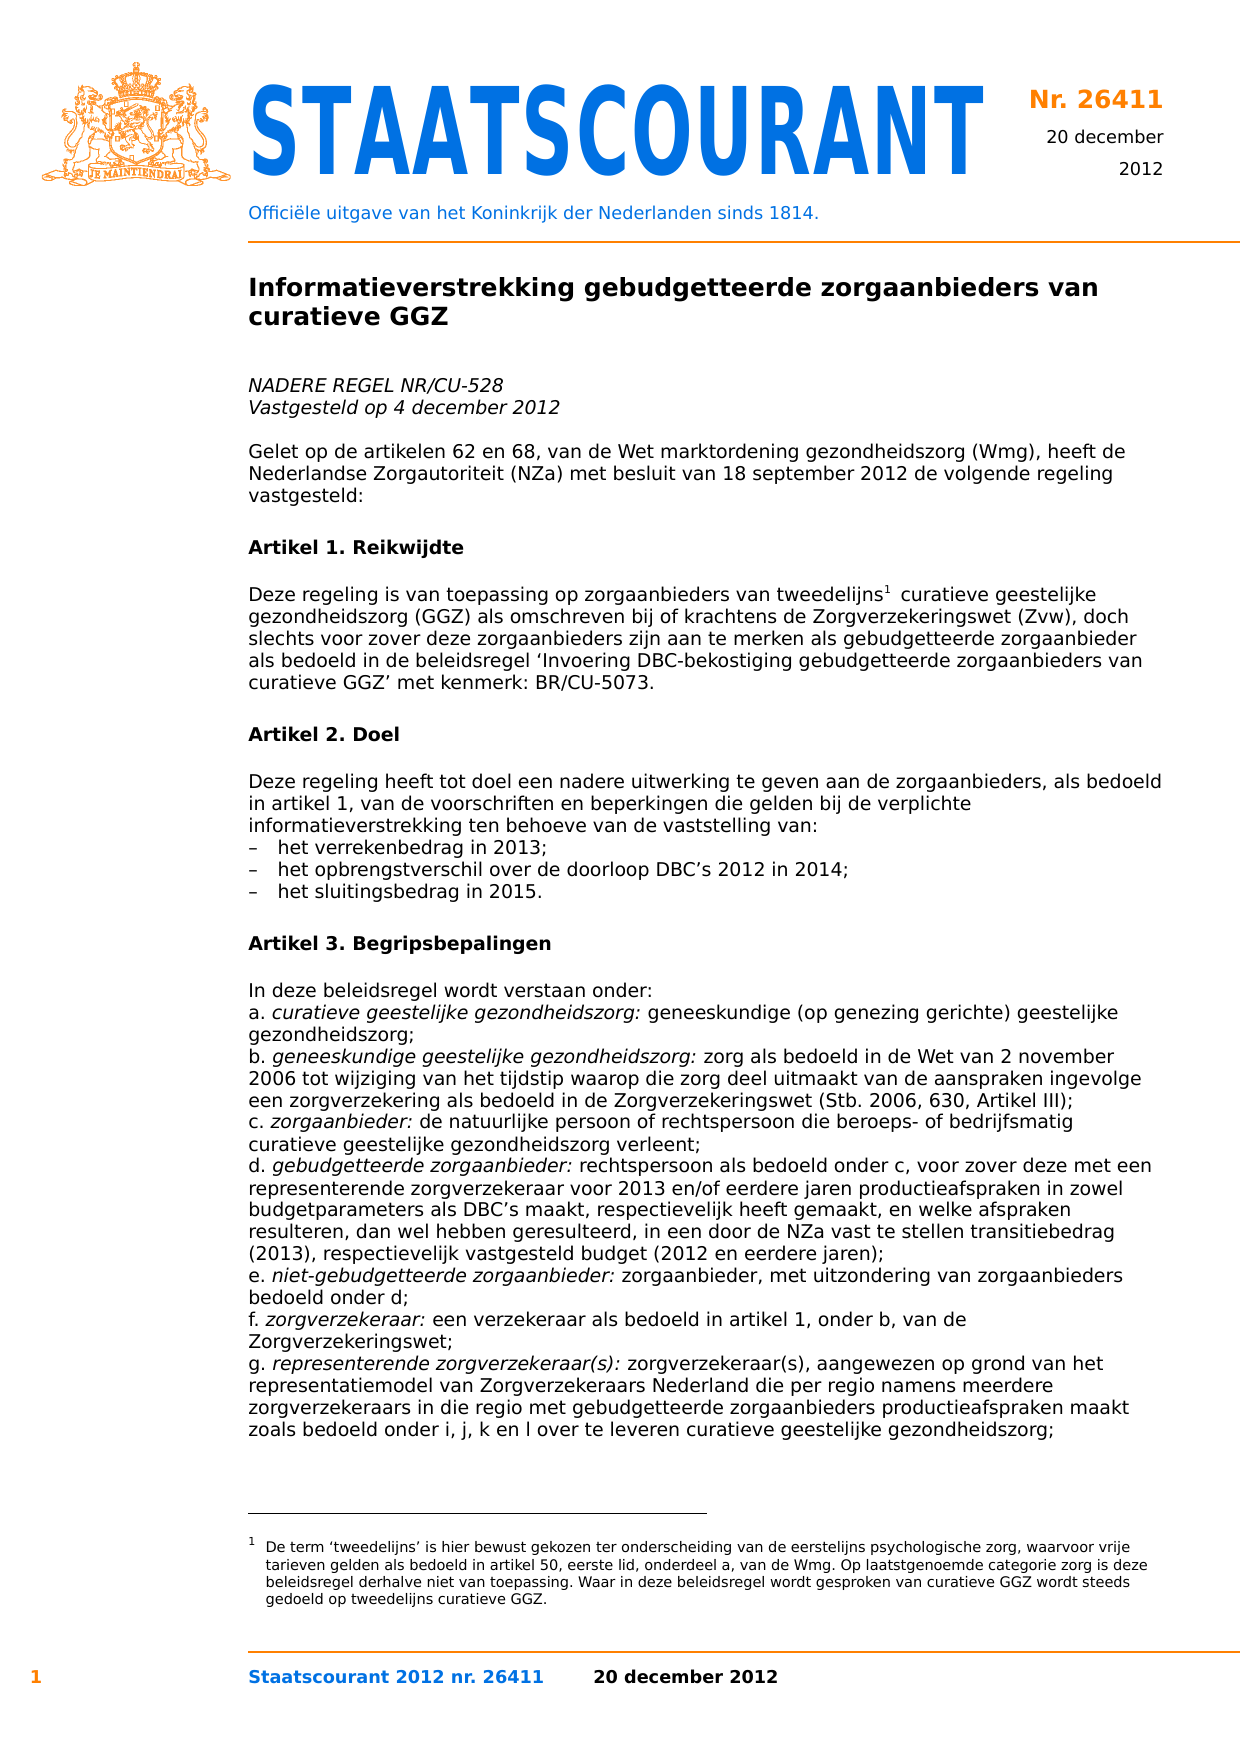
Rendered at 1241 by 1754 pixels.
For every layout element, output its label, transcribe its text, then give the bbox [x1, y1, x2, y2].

text NADERE REGEL NR/CU-528 [248, 375, 1163, 397]
text b. geneeskundige geestelijke gezondheidszorg: zorg als bedoeld in de Wet van 2 november 2006 tot wijziging van het tijdstip waarop die zorg deel uitmaakt van de aanspraken ingevolge een zorgverzekering als bedoeld in de Zorgverzekeringswet (Stb. 2006, 630, Artikel III); [248, 1046, 1163, 1111]
subtitle Artikel 3. Begripsbepalingen [248, 933, 1163, 954]
text d. gebudgetteerde zorgaanbieder: rechtspersoon als bedoeld onder c, voor zover deze met een representerende zorgverzekeraar voor 2013 en/of eerdere jaren productieafspraken in zowel budgetparameters als DBC’s maakt, respectievelijk heeft gemaakt, en welke afspraken resulteren, dan wel hebben geresulteerd, in een door de NZa vast te stellen transitiebedrag (2013), respectievelijk vastgesteld budget (2012 en eerdere jaren); [248, 1155, 1163, 1265]
text – het sluitingsbedrag in 2015. [248, 881, 1163, 903]
text Gelet op de artikelen 62 en 68, van de Wet marktordening gezondheidszorg (Wmg), heeft de Nederlandse Zorgautoriteit (NZa) met besluit van 18 september 2012 de volgende regeling vastgesteld: [248, 441, 1163, 507]
table_cell 2012 [998, 153, 1240, 203]
subtitle Informatieverstrekking gebudgetteerde zorgaanbieders van curatieve GGZ [248, 273, 1163, 331]
table_cell 20 december [998, 121, 1240, 153]
text In deze beleidsregel wordt verstaan onder: [248, 979, 1163, 1002]
table_header STAATSCOURANT [248, 62, 998, 203]
text – het opbrengstverschil over de doorloop DBC’s 2012 in 2014; [248, 859, 1163, 881]
picture [41, 62, 231, 186]
text Vastgesteld op 4 december 2012 [248, 397, 1163, 419]
text De term ‘tweedelijns’ is hier bewust gekozen ter onderscheiding van de eerstelijns psychologische zorg, waarvoor vrije tarieven gelden als bedoeld in artikel 50, eerste lid, onderdeel a, van de Wmg. Op laatstgenoemde categorie zorg is deze beleidsregel derhalve niet van toepassing. Waar in deze beleidsregel wordt gesproken van curatieve GGZ wordt steeds gedoeld op tweedelijns curatieve GGZ. [248, 1535, 1163, 1608]
text Deze regeling is van toepassing op zorgaanbieders van tweedelijns curatieve geestelijke gezondheidszorg (GGZ) als omschreven bij of krachtens de Zorgverzekeringswet (Zvw), doch slechts voor zover deze zorgaanbieders zijn aan te merken als gebudgetteerde zorgaanbieder als bedoeld in de beleidsregel ‘Invoering DBC-bekostiging gebudgetteerde zorgaanbieders van curatieve GGZ’ met kenmerk: BR/CU-5073. [248, 584, 1163, 694]
text g. representerende zorgverzekeraar(s): zorgverzekeraar(s), aangewezen op grond van het representatiemodel van Zorgverzekeraars Nederland die per regio namens meerdere zorgverzekeraars in die regio met gebudgetteerde zorgaanbieders productieafspraken maakt zoals bedoeld onder i, j, k en l over te leveren curatieve geestelijke gezondheidszorg; [248, 1353, 1163, 1441]
table_cell Officiële uitgave van het Koninkrijk der Nederlanden sinds 1814. [248, 203, 1240, 241]
text c. zorgaanbieder: de natuurlijke persoon of rechtspersoon die beroeps- of bedrijfsmatig curatieve geestelijke gezondheidszorg verleent; [248, 1111, 1163, 1155]
text Deze regeling heeft tot doel een nadere uitwerking te geven aan de zorgaanbieders, als bedoeld in artikel 1, van de voorschriften en beperkingen die gelden bij de verplichte informatieverstrekking ten behoeve van de vaststelling van: [248, 771, 1163, 837]
text f. zorgverzekeraar: een verzekeraar als bedoeld in artikel 1, onder b, van de Zorgverzekeringswet; [248, 1309, 1163, 1353]
text a. curatieve geestelijke gezondheidszorg: geneeskundige (op genezing gerichte) geestelijke gezondheidszorg; [248, 1002, 1163, 1046]
text – het verrekenbedrag in 2013; [248, 837, 1163, 859]
text e. niet-gebudgetteerde zorgaanbieder: zorgaanbieder, met uitzondering van zorgaanbieders bedoeld onder d; [248, 1265, 1163, 1309]
table_header Nr. 26411 [998, 62, 1240, 121]
subtitle Artikel 2. Doel [248, 724, 1163, 746]
subtitle Artikel 1. Reikwijdte [248, 537, 1163, 559]
table_header [25, 62, 248, 241]
